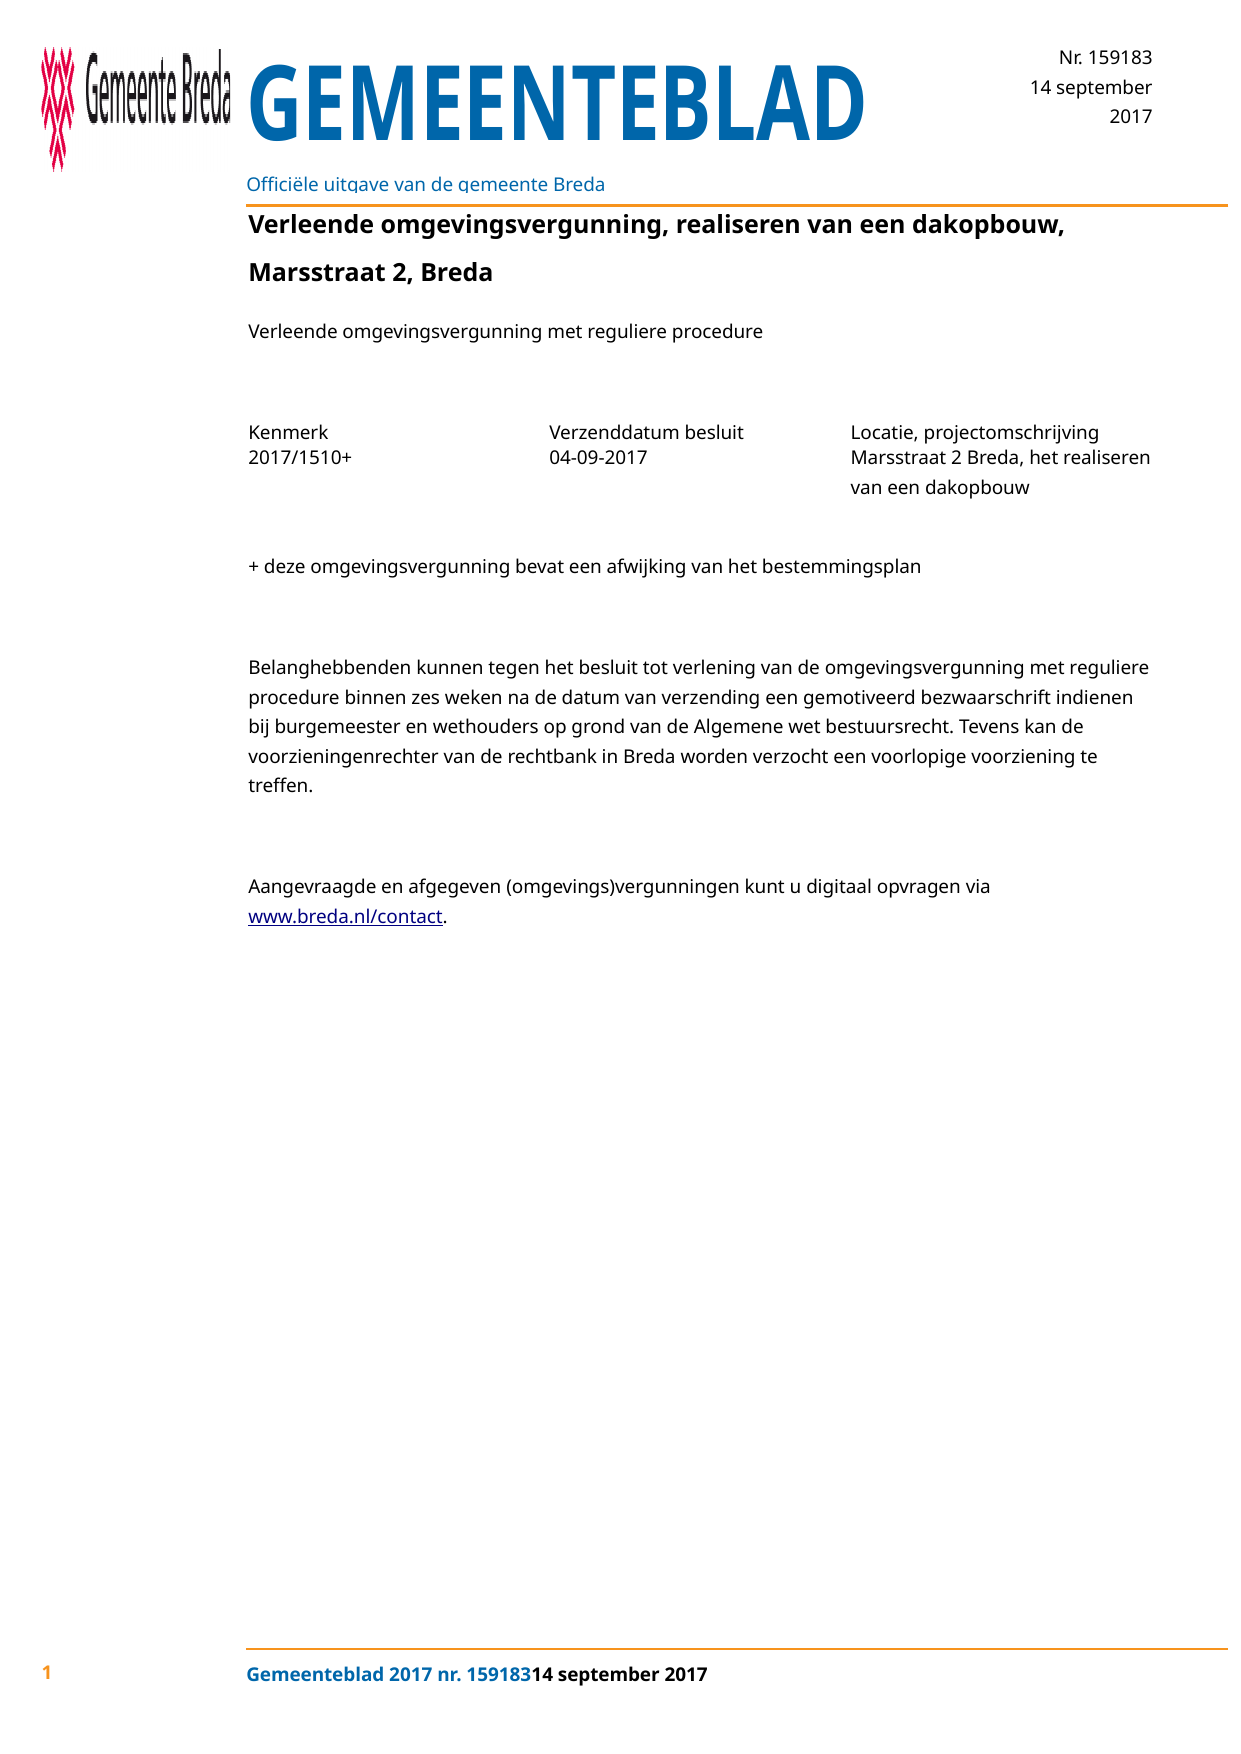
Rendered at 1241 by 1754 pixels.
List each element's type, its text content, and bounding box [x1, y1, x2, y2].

text + deze omgevingsvergunning bevat een afwijking van het bestemmingsplan [248, 553, 1152, 579]
table_header Locatie, projectomschrijving [850, 419, 1152, 444]
picture [41, 47, 231, 172]
table_cell 2017/1510+ [248, 445, 549, 500]
table_header Verzenddatum besluit [549, 419, 850, 444]
table_header Kenmerk [248, 419, 549, 444]
text Verleende omgevingsvergunning, realiseren van een dakopbouw, Marsstraat 2, Breda [248, 207, 1152, 288]
table_cell Marsstraat 2 Breda, het realiseren van een dakopbouw [850, 445, 1152, 500]
text Verleende omgevingsvergunning met reguliere procedure [248, 318, 1152, 344]
table_cell 04-09-2017 [549, 445, 850, 500]
text Aangevraagde en afgegeven (omgevings)vergunningen kunt u digitaal opvragen via www.breda.nl/contact. [248, 873, 1152, 929]
text Belanghebbenden kunnen tegen het besluit tot verlening van de omgevingsvergunning met reguliere procedure binnen zes weken na de datum van verzending een gemotiveerd bezwaarschrift indienen bij burgemeester en wethouders op grond van de Algemene wet bestuursrecht. Tevens kan de voorzieningenrechter van de rechtbank in Breda worden verzocht een voorlopige voorziening te treffen. [248, 654, 1152, 798]
